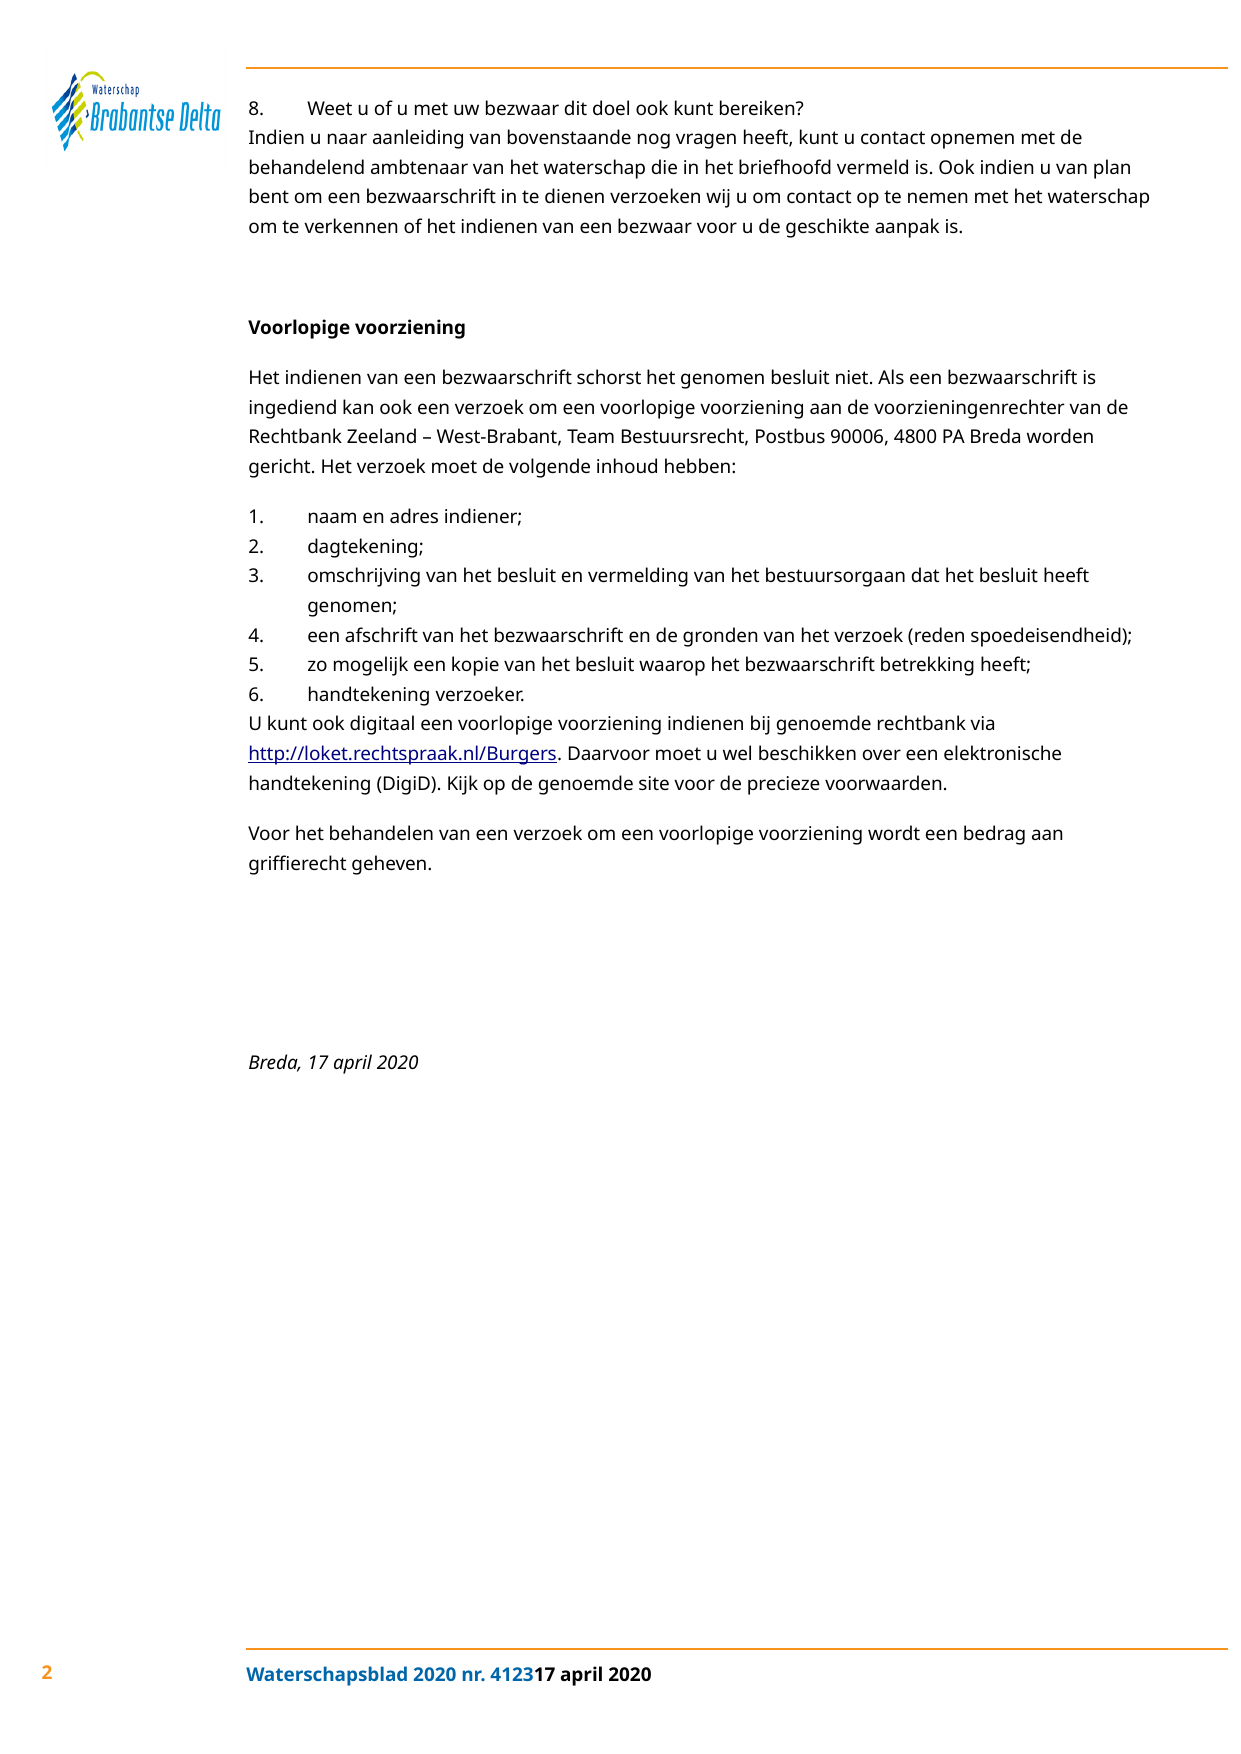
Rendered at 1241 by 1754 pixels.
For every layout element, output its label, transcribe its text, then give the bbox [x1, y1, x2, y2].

list dagtekening; [248, 533, 1152, 559]
text Voor het behandelen van een verzoek om een voorlopige voorziening wordt een bedrag aan griffierecht geheven. [248, 820, 1152, 876]
list naam en adres indiener; [248, 503, 1152, 529]
list handtekening verzoeker. [248, 681, 1152, 707]
list zo mogelijk een kopie van het besluit waarop het bezwaarschrift betrekking heeft; [248, 651, 1152, 677]
picture [41, 47, 231, 172]
text Voorlopige voorziening [248, 314, 1152, 340]
text Het indienen van een bezwaarschrift schorst het genomen besluit niet. Als een bezwaarschrift is ingediend kan ook een verzoek om een voorlopige voorziening aan de voorzieningenrechter van de Rechtbank Zeeland – West-Brabant, Team Bestuursrecht, Postbus 90006, 4800 PA Breda worden gericht. Het verzoek moet de volgende inhoud hebben: [248, 364, 1152, 479]
text Breda, 17 april 2020 [248, 1049, 1152, 1074]
list omschrijving van het besluit en vermelding van het bestuursorgaan dat het besluit heeft genomen; [248, 563, 1152, 618]
text Indien u naar aanleiding van bovenstaande nog vragen heeft, kunt u contact opnemen met de behandelend ambtenaar van het waterschap die in het briefhoofd vermeld is. Ook indien u van plan bent om een bezwaarschrift in te dienen verzoeken wij u om contact op te nemen met het waterschap om te verkennen of het indienen van een bezwaar voor u de geschikte aanpak is. [248, 124, 1152, 239]
list een afschrift van het bezwaarschrift en de gronden van het verzoek (reden spoedeisendheid); [248, 622, 1152, 648]
text U kunt ook digitaal een voorlopige voorziening indienen bij genoemde rechtbank via http://loket.rechtspraak.nl/Burgers. Daarvoor moet u wel beschikken over een elektronische handtekening (DigiD). Kijk op de genoemde site voor de precieze voorwaarden. [248, 711, 1152, 796]
list Weet u of u met uw bezwaar dit doel ook kunt bereiken? [248, 95, 1152, 121]
